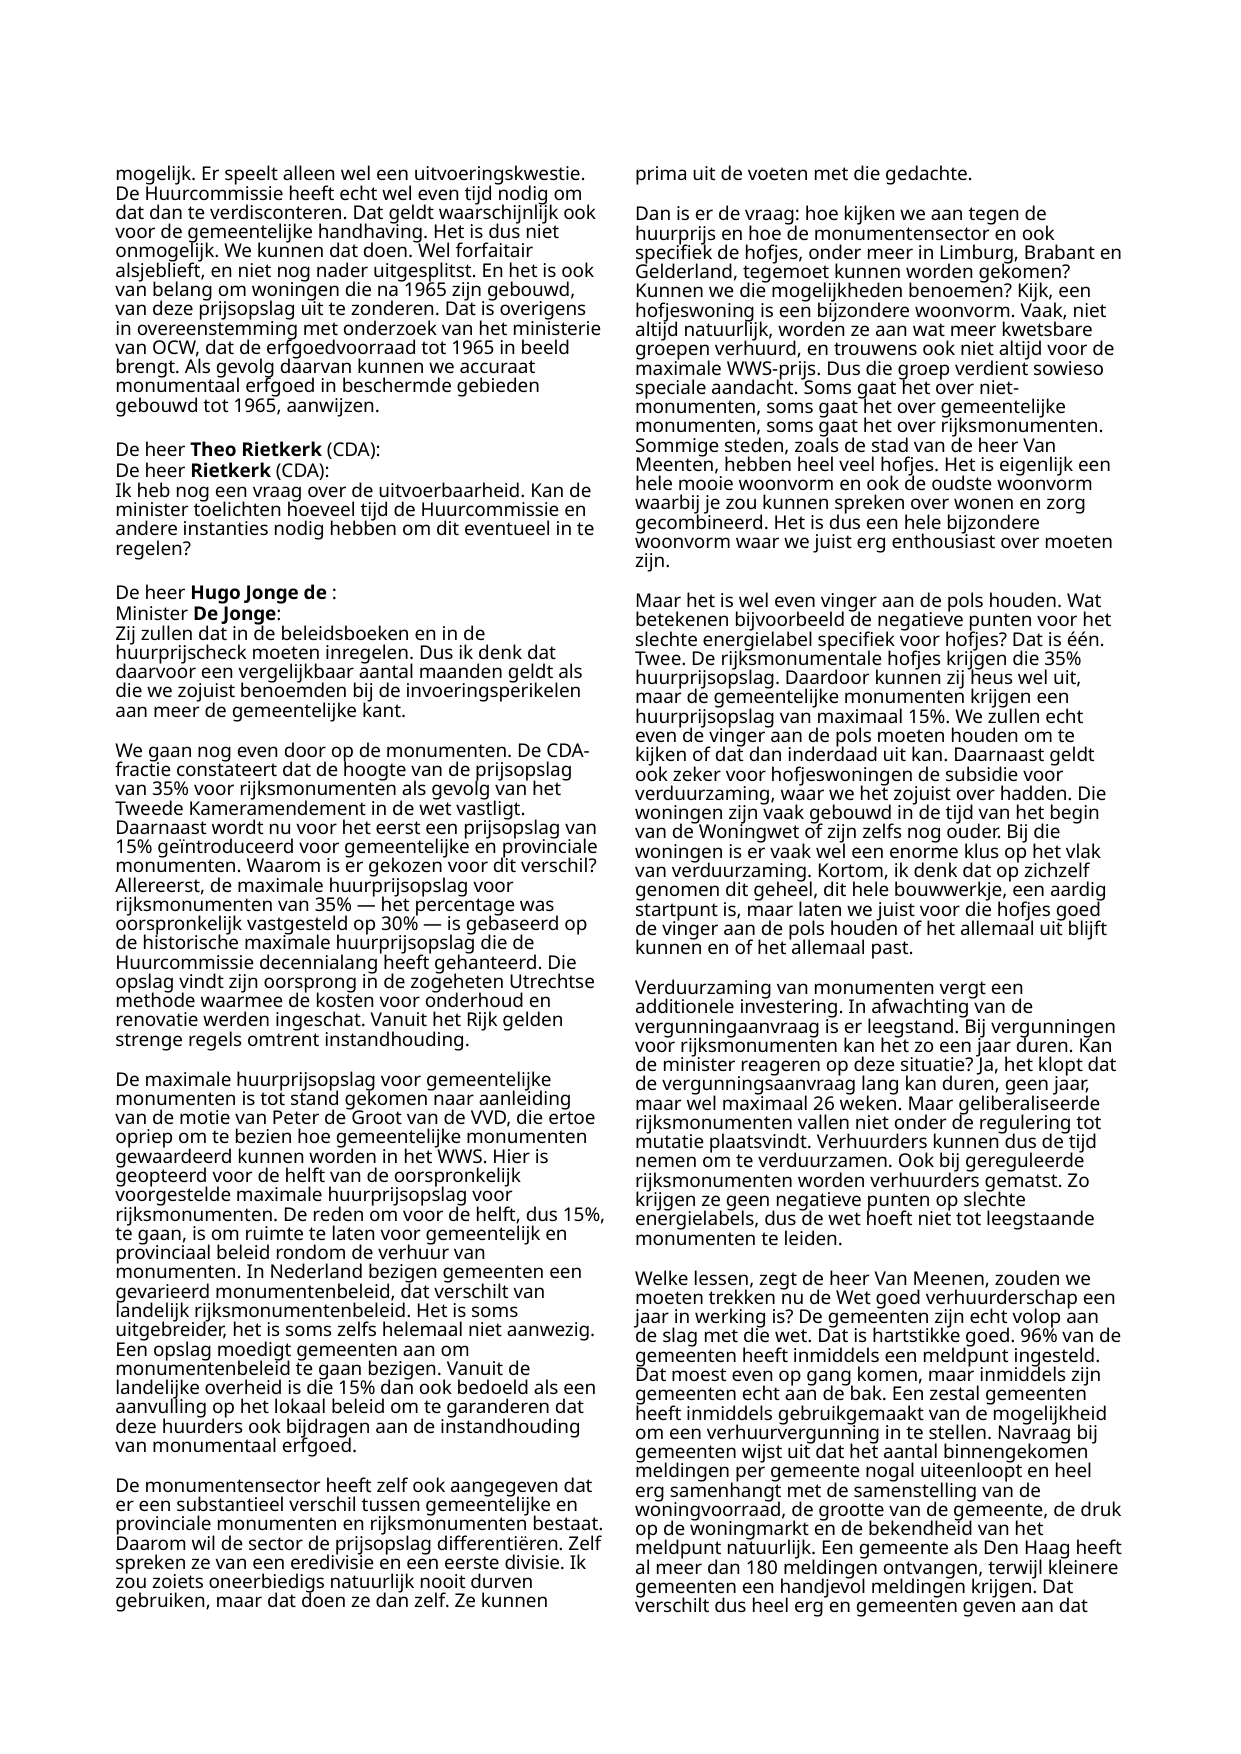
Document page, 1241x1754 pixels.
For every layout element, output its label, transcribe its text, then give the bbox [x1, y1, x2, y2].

text Verduurzaming van monumenten vergt een additionele investering. In afwachting van de vergunningaanvraag is er leegstand. Bij vergunningen voor rijksmonumenten kan het zo een jaar duren. Kan de minister reageren op deze situatie? Ja, het klopt dat de vergunningsaanvraag lang kan duren, geen jaar, maar wel maximaal 26 weken. Maar geliberaliseerde rijksmonumenten vallen niet onder de regulering tot mutatie plaatsvindt. Verhuurders kunnen dus de tijd nemen om te verduurzamen. Ook bij gereguleerde rijksmonumenten worden verhuurders gematst. Zo krijgen ze geen negatieve punten op slechte energielabels, dus de wet hoeft niet tot leegstaande monumenten te leiden. [635, 979, 1125, 1249]
text De heer Rietkerk (CDA): [115, 462, 605, 482]
text Welke lessen, zegt de heer Van Meenen, zouden we moeten trekken nu de Wet goed verhuurderschap een jaar in werking is? De gemeenten zijn echt volop aan de slag met die wet. Dat is hartstikke goed. 96% van de gemeenten heeft inmiddels een meldpunt ingesteld. Dat moest even op gang komen, maar inmiddels zijn gemeenten echt aan de bak. Een zestal gemeenten heeft inmiddels gebruikgemaakt van de mogelijkheid om een verhuurvergunning in te stellen. Navraag bij gemeenten wijst uit dat het aantal binnengekomen meldingen per gemeente nogal uiteenloopt en heel erg samenhangt met de samenstelling van de woningvoorraad, de grootte van de gemeente, de druk op de woningmarkt en de bekendheid van het meldpunt natuurlijk. Een gemeente als Den Haag heeft al meer dan 180 meldingen ontvangen, terwijl kleinere gemeenten een handjevol meldingen krijgen. Dat verschilt dus heel erg en gemeenten geven aan dat [635, 1269, 1125, 1616]
text We gaan nog even door op de monumenten. De CDA-fractie constateert dat de hoogte van de prijsopslag van 35% voor rijksmonumenten als gevolg van het Tweede Kameramendement in de wet vastligt. Daarnaast wordt nu voor het eerst een prijsopslag van 15% geïntroduceerd voor gemeentelijke en provinciale monumenten. Waarom is er gekozen voor dit verschil? Allereerst, de maximale huurprijsopslag voor rijksmonumenten van 35% — het percentage was oorspronkelijk vastgesteld op 30% — is gebaseerd op de historische maximale huurprijsopslag die de Huurcommissie decennialang heeft gehanteerd. Die opslag vindt zijn oorsprong in de zogeheten Utrechtse methode waarmee de kosten voor onderhoud en renovatie werden ingeschat. Vanuit het Rijk gelden strenge regels omtrent instandhouding. [115, 742, 605, 1050]
text Ik heb nog een vraag over de uitvoerbaarheid. Kan de minister toelichten hoeveel tijd de Huurcommissie en andere instanties nodig hebben om dit eventueel in te regelen? [115, 482, 605, 559]
text Dan is er de vraag: hoe kijken we aan tegen de huurprijs en hoe de monumentensector en ook specifiek de hofjes, onder meer in Limburg, Brabant en Gelderland, tegemoet kunnen worden gekomen? Kunnen we die mogelijkheden benoemen? Kijk, een hofjeswoning is een bijzondere woonvorm. Vaak, niet altijd natuurlijk, worden ze aan wat meer kwetsbare groepen verhuurd, en trouwens ook niet altijd voor de maximale WWS-prijs. Dus die groep verdient sowieso speciale aandacht. Soms gaat het over niet-monumenten, soms gaat het over gemeentelijke monumenten, soms gaat het over rijksmonumenten. Sommige steden, zoals de stad van de heer Van Meenten, hebben heel veel hofjes. Het is eigenlijk een hele mooie woonvorm en ook de oudste woonvorm waarbij je zou kunnen spreken over wonen en zorg gecombineerd. Het is dus een hele bijzondere woonvorm waar we juist erg enthousiast over moeten zijn. [635, 205, 1125, 571]
text mogelijk. Er speelt alleen wel een uitvoeringskwestie. De Huurcommissie heeft echt wel even tijd nodig om dat dan te verdisconteren. Dat geldt waarschijnlijk ook voor de gemeentelijke handhaving. Het is dus niet onmogelijk. We kunnen dat doen. Wel forfaitair alsjeblieft, en niet nog nader uitgesplitst. En het is ook van belang om woningen die na 1965 zijn gebouwd, van deze prijsopslag uit te zonderen. Dat is overigens in overeenstemming met onderzoek van het ministerie van OCW, dat de erfgoedvoorraad tot 1965 in beeld brengt. Als gevolg daarvan kunnen we accuraat monumentaal erfgoed in beschermde gebieden gebouwd tot 1965, aanwijzen. [115, 165, 605, 416]
text Maar het is wel even vinger aan de pols houden. Wat betekenen bijvoorbeeld de negatieve punten voor het slechte energielabel specifiek voor hofjes? Dat is één. Twee. De rijksmonumentale hofjes krijgen die 35% huurprijsopslag. Daardoor kunnen zij heus wel uit, maar de gemeentelijke monumenten krijgen een huurprijsopslag van maximaal 15%. We zullen echt even de vinger aan de pols moeten houden om te kijken of dat dan inderdaad uit kan. Daarnaast geldt ook zeker voor hofjeswoningen de subsidie voor verduurzaming, waar we het zojuist over hadden. Die woningen zijn vaak gebouwd in de tijd van het begin van de Woningwet of zijn zelfs nog ouder. Bij die woningen is er vaak wel een enorme klus op het vlak van verduurzaming. Kortom, ik denk dat op zichzelf genomen dit geheel, dit hele bouwwerkje, een aardig startpunt is, maar laten we juist voor die hofjes goed de vinger aan de pols houden of het allemaal uit blijft kunnen en of het allemaal past. [635, 592, 1125, 958]
text De maximale huurprijsopslag voor gemeentelijke monumenten is tot stand gekomen naar aanleiding van de motie van Peter de Groot van de VVD, die ertoe opriep om te bezien hoe gemeentelijke monumenten gewaardeerd kunnen worden in het WWS. Hier is geopteerd voor de helft van de oorspronkelijk voorgestelde maximale huurprijsopslag voor rijksmonumenten. De reden om voor de helft, dus 15%, te gaan, is om ruimte te laten voor gemeentelijk en provinciaal beleid rondom de verhuur van monumenten. In Nederland bezigen gemeenten een gevarieerd monumentenbeleid, dat verschilt van landelijk rijksmonumentenbeleid. Het is soms uitgebreider, het is soms zelfs helemaal niet aanwezig. Een opslag moedigt gemeenten aan om monumentenbeleid te gaan bezigen. Vanuit de landelijke overheid is die 15% dan ook bedoeld als een aanvulling op het lokaal beleid om te garanderen dat deze huurders ook bijdragen aan de instandhouding van monumentaal erfgoed. [115, 1071, 605, 1456]
text De heer Hugo Jonge de : [115, 579, 605, 605]
text De monumentensector heeft zelf ook aangegeven dat er een substantieel verschil tussen gemeentelijke en provinciale monumenten en rijksmonumenten bestaat. Daarom wil de sector de prijsopslag differentiëren. Zelf spreken ze van een eredivisie en een eerste divisie. Ik zou zoiets oneerbiedigs natuurlijk nooit durven gebruiken, maar dat doen ze dan zelf. Ze kunnen [115, 1477, 605, 1612]
text De heer Theo Rietkerk (CDA): [115, 437, 605, 462]
text Minister De Jonge: [115, 605, 605, 624]
text Zij zullen dat in de beleidsboeken en in de huurprijscheck moeten inregelen. Dus ik denk dat daarvoor een vergelijkbaar aantal maanden geldt als die we zojuist benoemden bij de invoeringsperikelen aan meer de gemeentelijke kant. [115, 624, 605, 721]
text prima uit de voeten met die gedachte. [635, 165, 1125, 184]
